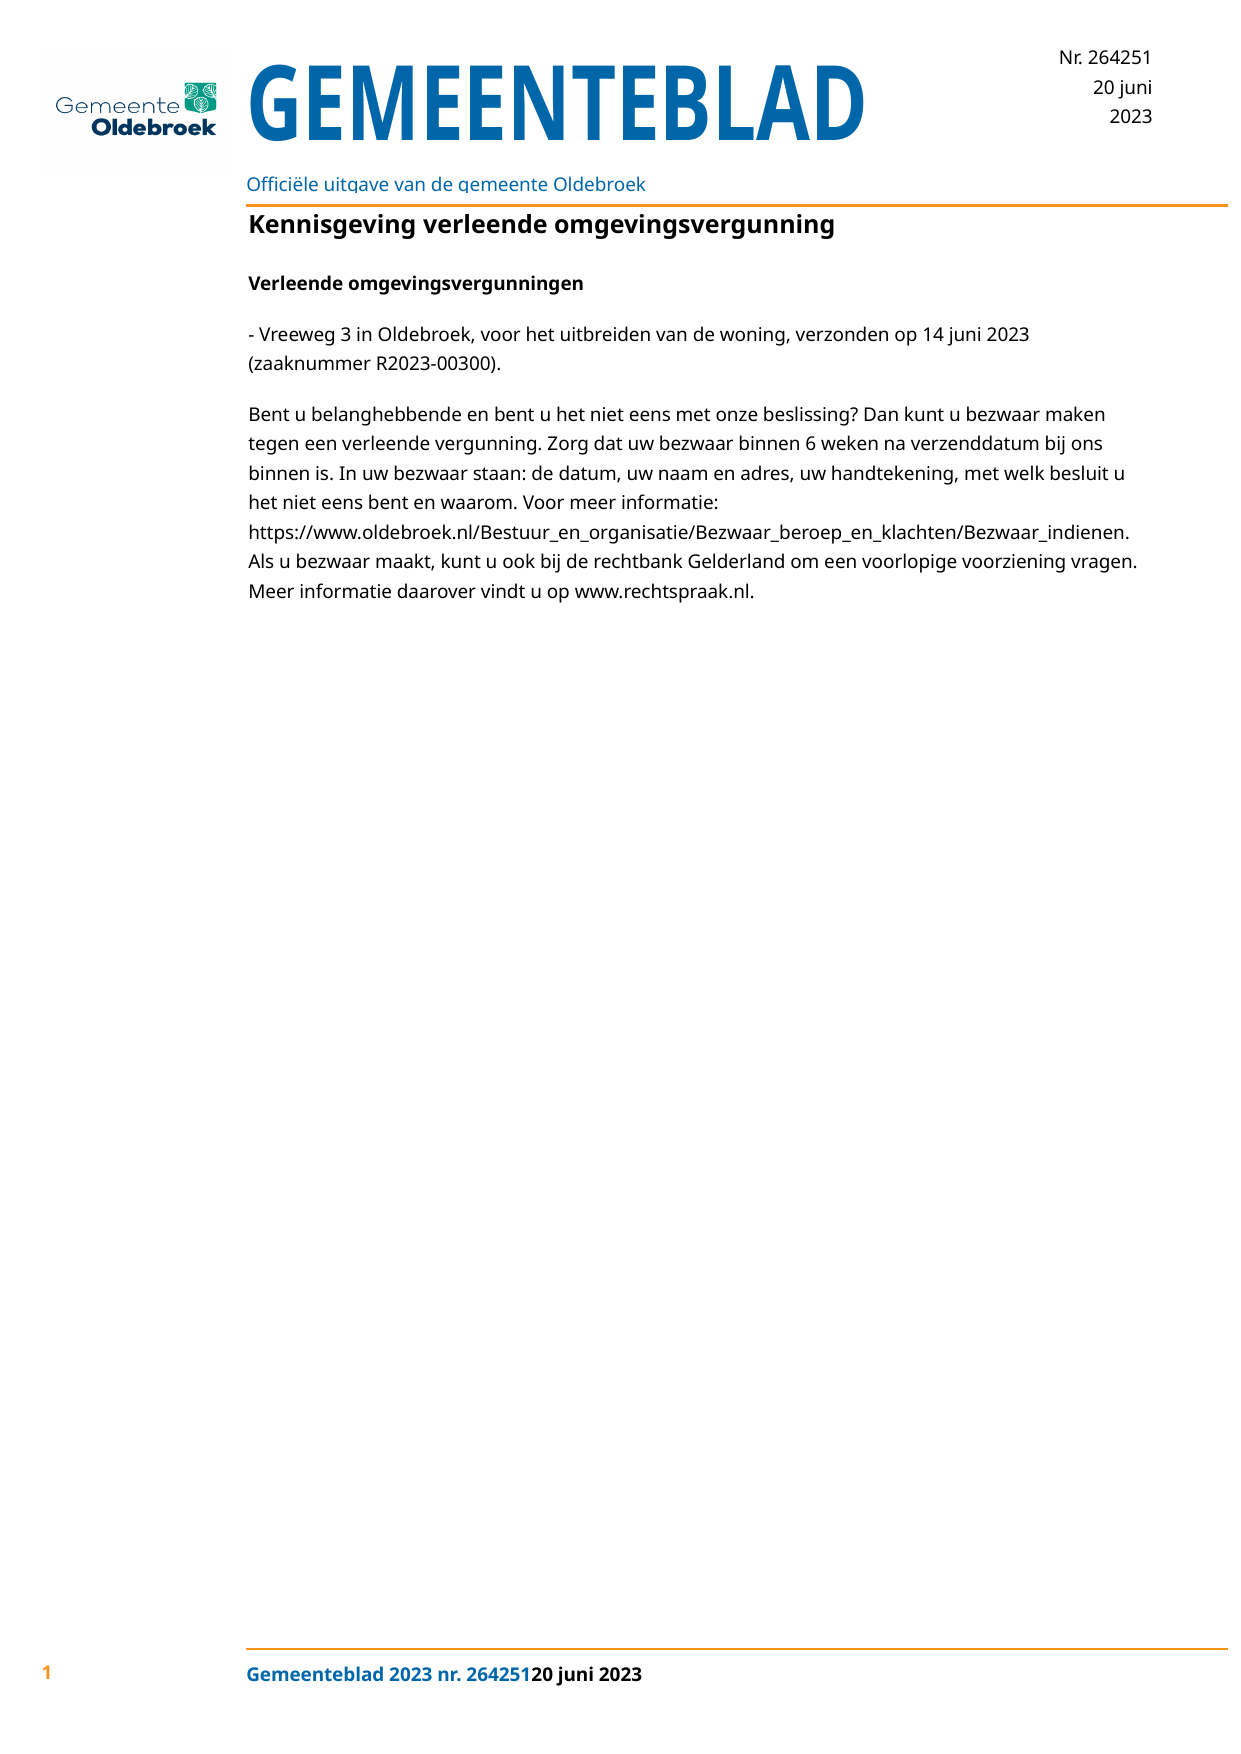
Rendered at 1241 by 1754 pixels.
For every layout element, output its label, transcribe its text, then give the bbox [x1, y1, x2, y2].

text - Vreeweg 3 in Oldebroek, voor het uitbreiden van de woning, verzonden op 14 juni 2023 (zaaknummer R2023-00300). [248, 321, 1152, 376]
text Bent u belanghebbende en bent u het niet eens met onze beslissing? Dan kunt u bezwaar maken tegen een verleende vergunning. Zorg dat uw bezwaar binnen 6 weken na verzenddatum bij ons binnen is. In uw bezwaar staan: de datum, uw naam en adres, uw handtekening, met welk besluit u het niet eens bent en waarom. Voor meer informatie: https://www.oldebroek.nl/Bestuur_en_organisatie/Bezwaar_beroep_en_klachten/Bezwaar_indienen. Als u bezwaar maakt, kunt u ook bij de rechtbank Gelderland om een voorlopige voorziening vragen. Meer informatie daarover vindt u op www.rechtspraak.nl. [248, 401, 1152, 604]
picture [41, 47, 231, 172]
text Verleende omgevingsvergunningen [248, 270, 1152, 296]
text Kennisgeving verleende omgevingsvergunning [248, 207, 1152, 241]
